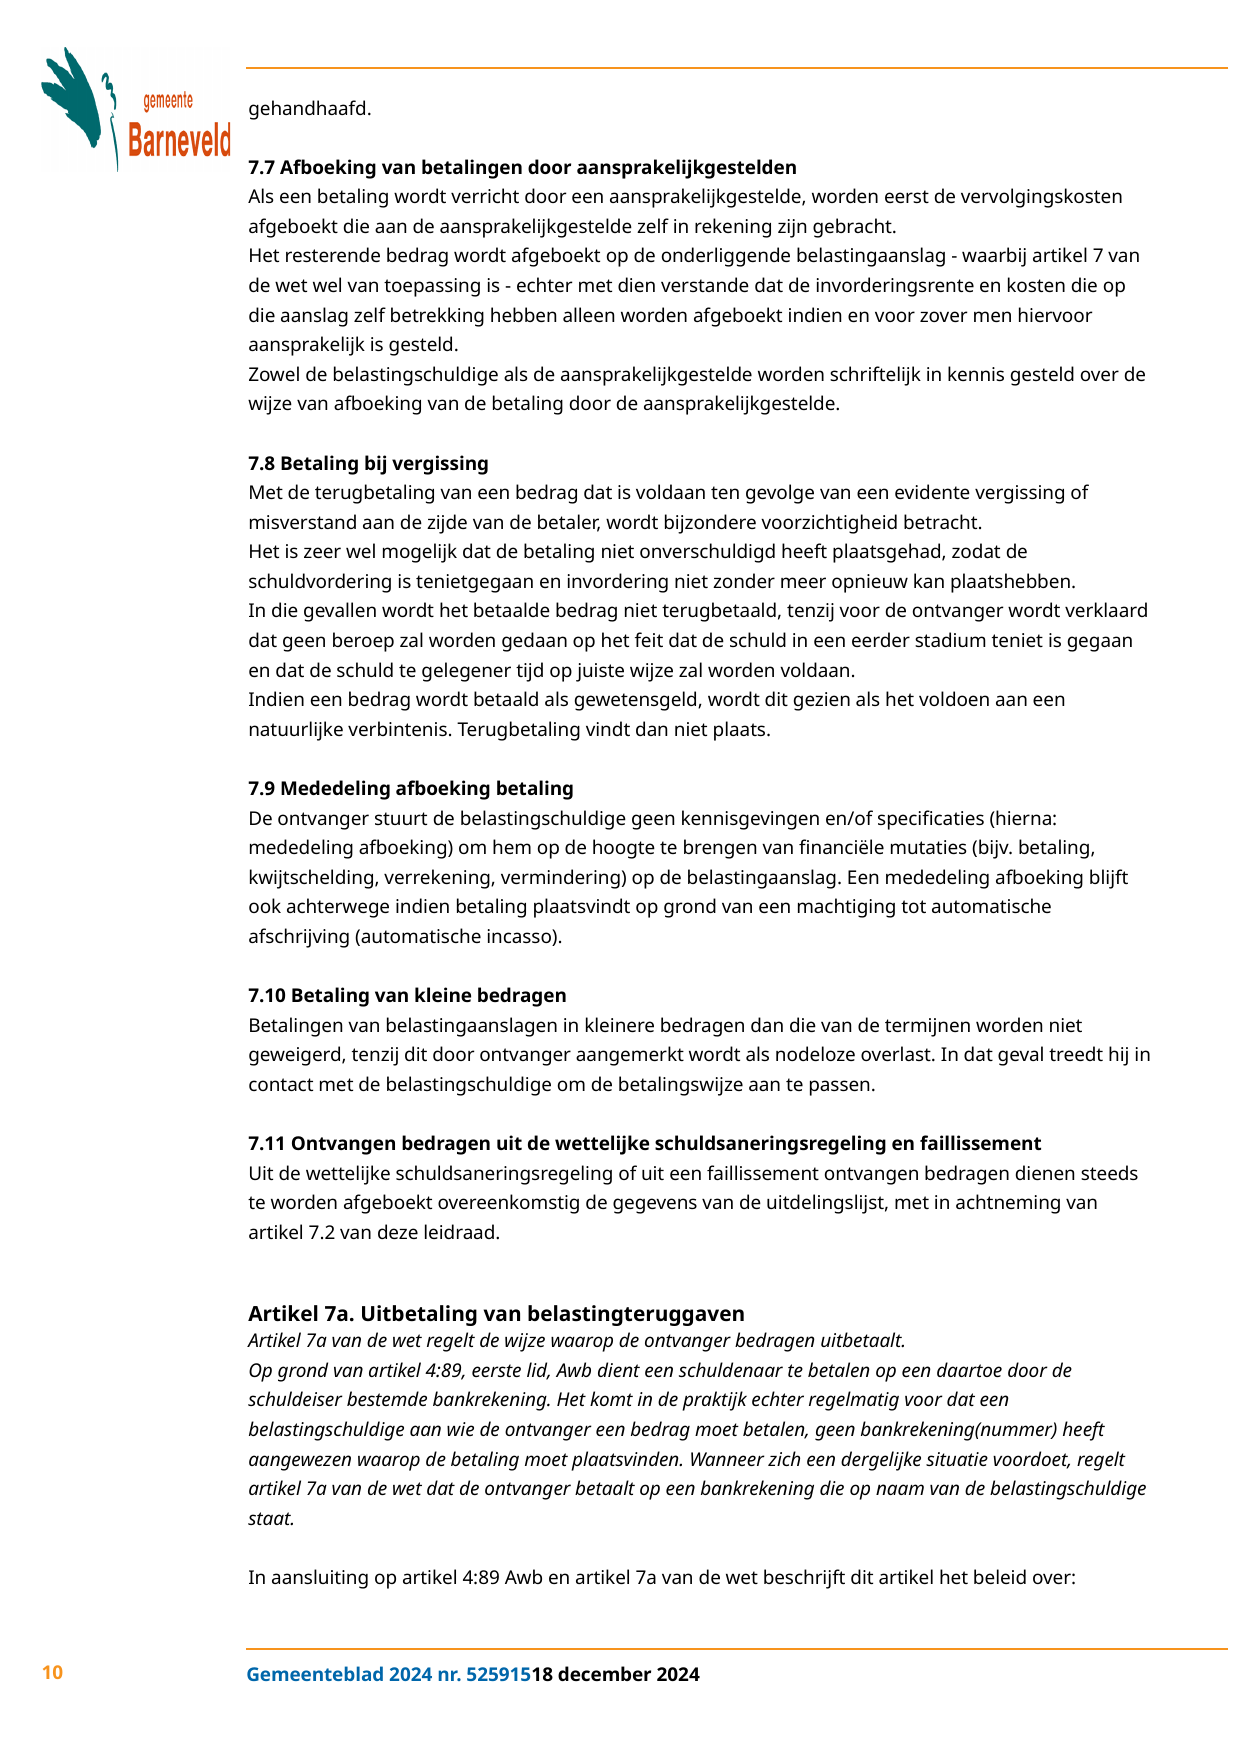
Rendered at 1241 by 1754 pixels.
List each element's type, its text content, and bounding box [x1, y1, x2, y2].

text In die gevallen wordt het betaalde bedrag niet terugbetaald, tenzij voor de ontvanger wordt verklaard dat geen beroep zal worden gedaan op het feit dat de schuld in een eerder stadium teniet is gegaan en dat de schuld te gelegener tijd op juiste wijze zal worden voldaan. [248, 598, 1152, 683]
text Zowel de belastingschuldige als de aansprakelijkgestelde worden schriftelijk in kennis gesteld over de wijze van afboeking van de betaling door de aansprakelijkgestelde. [248, 361, 1152, 416]
text Op grond van artikel 4:89, eerste lid, Awb dient een schuldenaar te betalen op een daartoe door de schuldeiser bestemde bankrekening. Het komt in de praktijk echter regelmatig voor dat een belastingschuldige aan wie de ontvanger een bedrag moet betalen, geen bankrekening(nummer) heeft aangewezen waarop de betaling moet plaatsvinden. Wanneer zich een dergelijke situatie voordoet, regelt artikel 7a van de wet dat de ontvanger betaalt op een bankrekening die op naam van de belastingschuldige staat. [248, 1357, 1152, 1531]
text Uit de wettelijke schuldsaneringsregeling of uit een faillissement ontvangen bedragen dienen steeds te worden afgeboekt overeenkomstig de gegevens van de uitdelingslijst, met in achtneming van artikel 7.2 van deze leidraad. [248, 1160, 1152, 1245]
text Het resterende bedrag wordt afgeboekt op de onderliggende belastingaanslag - waarbij artikel 7 van de wet wel van toepassing is - echter met dien verstande dat de invorderingsrente en kosten die op die aanslag zelf betrekking hebben alleen worden afgeboekt indien en voor zover men hiervoor aansprakelijk is gesteld. [248, 243, 1152, 357]
text 7.9 Mededeling afboeking betaling [248, 775, 1152, 801]
text 7.10 Betaling van kleine bedragen [248, 982, 1152, 1008]
text Artikel 7a. Uitbetaling van belastingteruggaven [248, 1299, 1152, 1327]
text 7.7 Afboeking van betalingen door aansprakelijkgestelden [248, 154, 1152, 180]
text Artikel 7a van de wet regelt de wijze waarop de ontvanger bedragen uitbetaalt. [248, 1327, 1152, 1353]
text Het is zeer wel mogelijk dat de betaling niet onverschuldigd heeft plaatsgehad, zodat de schuldvordering is tenietgegaan en invordering niet zonder meer opnieuw kan plaatshebben. [248, 538, 1152, 594]
text De ontvanger stuurt de belastingschuldige geen kennisgevingen en/of specificaties (hierna: mededeling afboeking) om hem op de hoogte te brengen van financiële mutaties (bijv. betaling, kwijtschelding, verrekening, vermindering) op de belastingaanslag. Een mededeling afboeking blijft ook achterwege indien betaling plaatsvindt op grond van een machtiging tot automatische afschrijving (automatische incasso). [248, 805, 1152, 949]
text 7.11 Ontvangen bedragen uit de wettelijke schuldsaneringsregeling en faillissement [248, 1130, 1152, 1156]
text gehandhaafd. [248, 95, 1152, 121]
text 7.8 Betaling bij vergissing [248, 450, 1152, 476]
text Met de terugbetaling van een bedrag dat is voldaan ten gevolge van een evidente vergissing of misverstand aan de zijde van de betaler, wordt bijzondere voorzichtigheid betracht. [248, 479, 1152, 535]
text Indien een bedrag wordt betaald als gewetensgeld, wordt dit gezien als het voldoen aan een natuurlijke verbintenis. Terugbetaling vindt dan niet plaats. [248, 686, 1152, 742]
picture [41, 47, 231, 172]
text Als een betaling wordt verricht door een aansprakelijkgestelde, worden eerst de vervolgingskosten afgeboekt die aan de aansprakelijkgestelde zelf in rekening zijn gebracht. [248, 183, 1152, 239]
text Betalingen van belastingaanslagen in kleinere bedragen dan die van de termijnen worden niet geweigerd, tenzij dit door ontvanger aangemerkt wordt als nodeloze overlast. In dat geval treedt hij in contact met de belastingschuldige om de betalingswijze aan te passen. [248, 1012, 1152, 1097]
text In aansluiting op artikel 4:89 Awb en artikel 7a van de wet beschrijft dit artikel het beleid over: [248, 1564, 1152, 1590]
